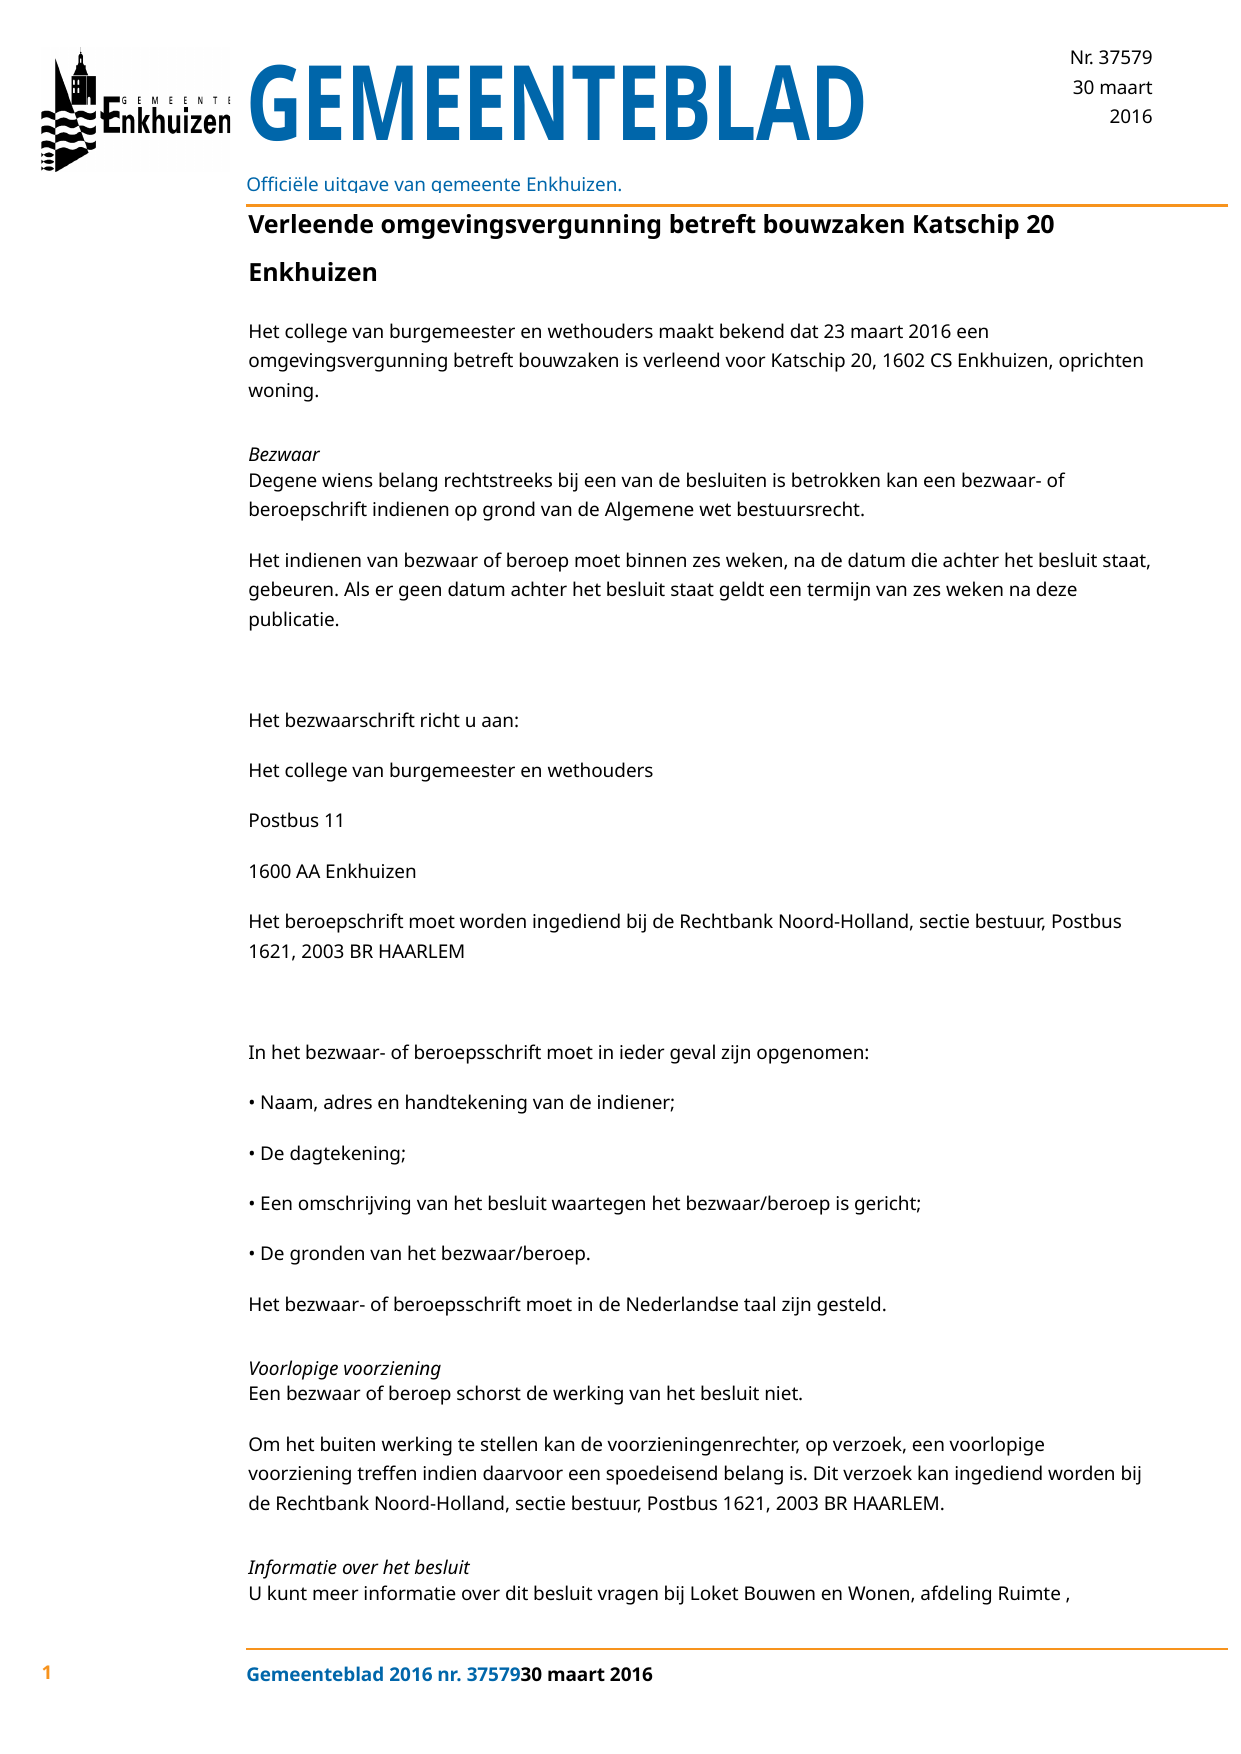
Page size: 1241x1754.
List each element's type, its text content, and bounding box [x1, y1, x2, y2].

text • Naam, adres en handtekening van de indiener; [248, 1089, 1152, 1115]
text Een bezwaar of beroep schorst de werking van het besluit niet. [248, 1381, 1152, 1406]
text • Een omschrijving van het besluit waartegen het bezwaar/beroep is gericht; [248, 1190, 1152, 1216]
text • De dagtekening; [248, 1140, 1152, 1165]
text In het bezwaar- of beroepsschrift moet in ieder geval zijn opgenomen: [248, 1039, 1152, 1064]
text Postbus 11 [248, 808, 1152, 833]
text • De gronden van het bezwaar/beroep. [248, 1241, 1152, 1266]
picture [41, 47, 231, 172]
text Het bezwaarschrift richt u aan: [248, 707, 1152, 732]
text Verleende omgevingsvergunning betreft bouwzaken Katschip 20 Enkhuizen [248, 207, 1152, 288]
text Om het buiten werking te stellen kan de voorzieningenrechter, op verzoek, een voorlopige voorziening treffen indien daarvoor een spoedeisend belang is. Dit verzoek kan ingediend worden bij de Rechtbank Noord-Holland, sectie bestuur, Postbus 1621, 2003 BR HAARLEM. [248, 1431, 1152, 1516]
text Het college van burgemeester en wethouders [248, 757, 1152, 783]
text Het beroepschrift moet worden ingediend bij de Rechtbank Noord-Holland, sectie bestuur, Postbus 1621, 2003 BR HAARLEM [248, 908, 1152, 964]
text Degene wiens belang rechtstreeks bij een van de besluiten is betrokken kan een bezwaar- of beroepschrift indienen op grond van de Algemene wet bestuursrecht. [248, 467, 1152, 522]
text Informatie over het besluit [248, 1554, 1152, 1580]
text U kunt meer informatie over dit besluit vragen bij Loket Bouwen en Wonen, afdeling Ruimte , [248, 1580, 1152, 1606]
text 1600 AA Enkhuizen [248, 858, 1152, 884]
text Het indienen van bezwaar of beroep moet binnen zes weken, na de datum die achter het besluit staat, gebeuren. Als er geen datum achter het besluit staat geldt een termijn van zes weken na deze publicatie. [248, 547, 1152, 632]
text Het bezwaar- of beroepsschrift moet in de Nederlandse taal zijn gesteld. [248, 1291, 1152, 1317]
text Bezwaar [248, 441, 1152, 467]
text Het college van burgemeester en wethouders maakt bekend dat 23 maart 2016 een omgevingsvergunning betreft bouwzaken is verleend voor Katschip 20, 1602 CS Enkhuizen, oprichten woning. [248, 318, 1152, 403]
text Voorlopige voorziening [248, 1355, 1152, 1381]
